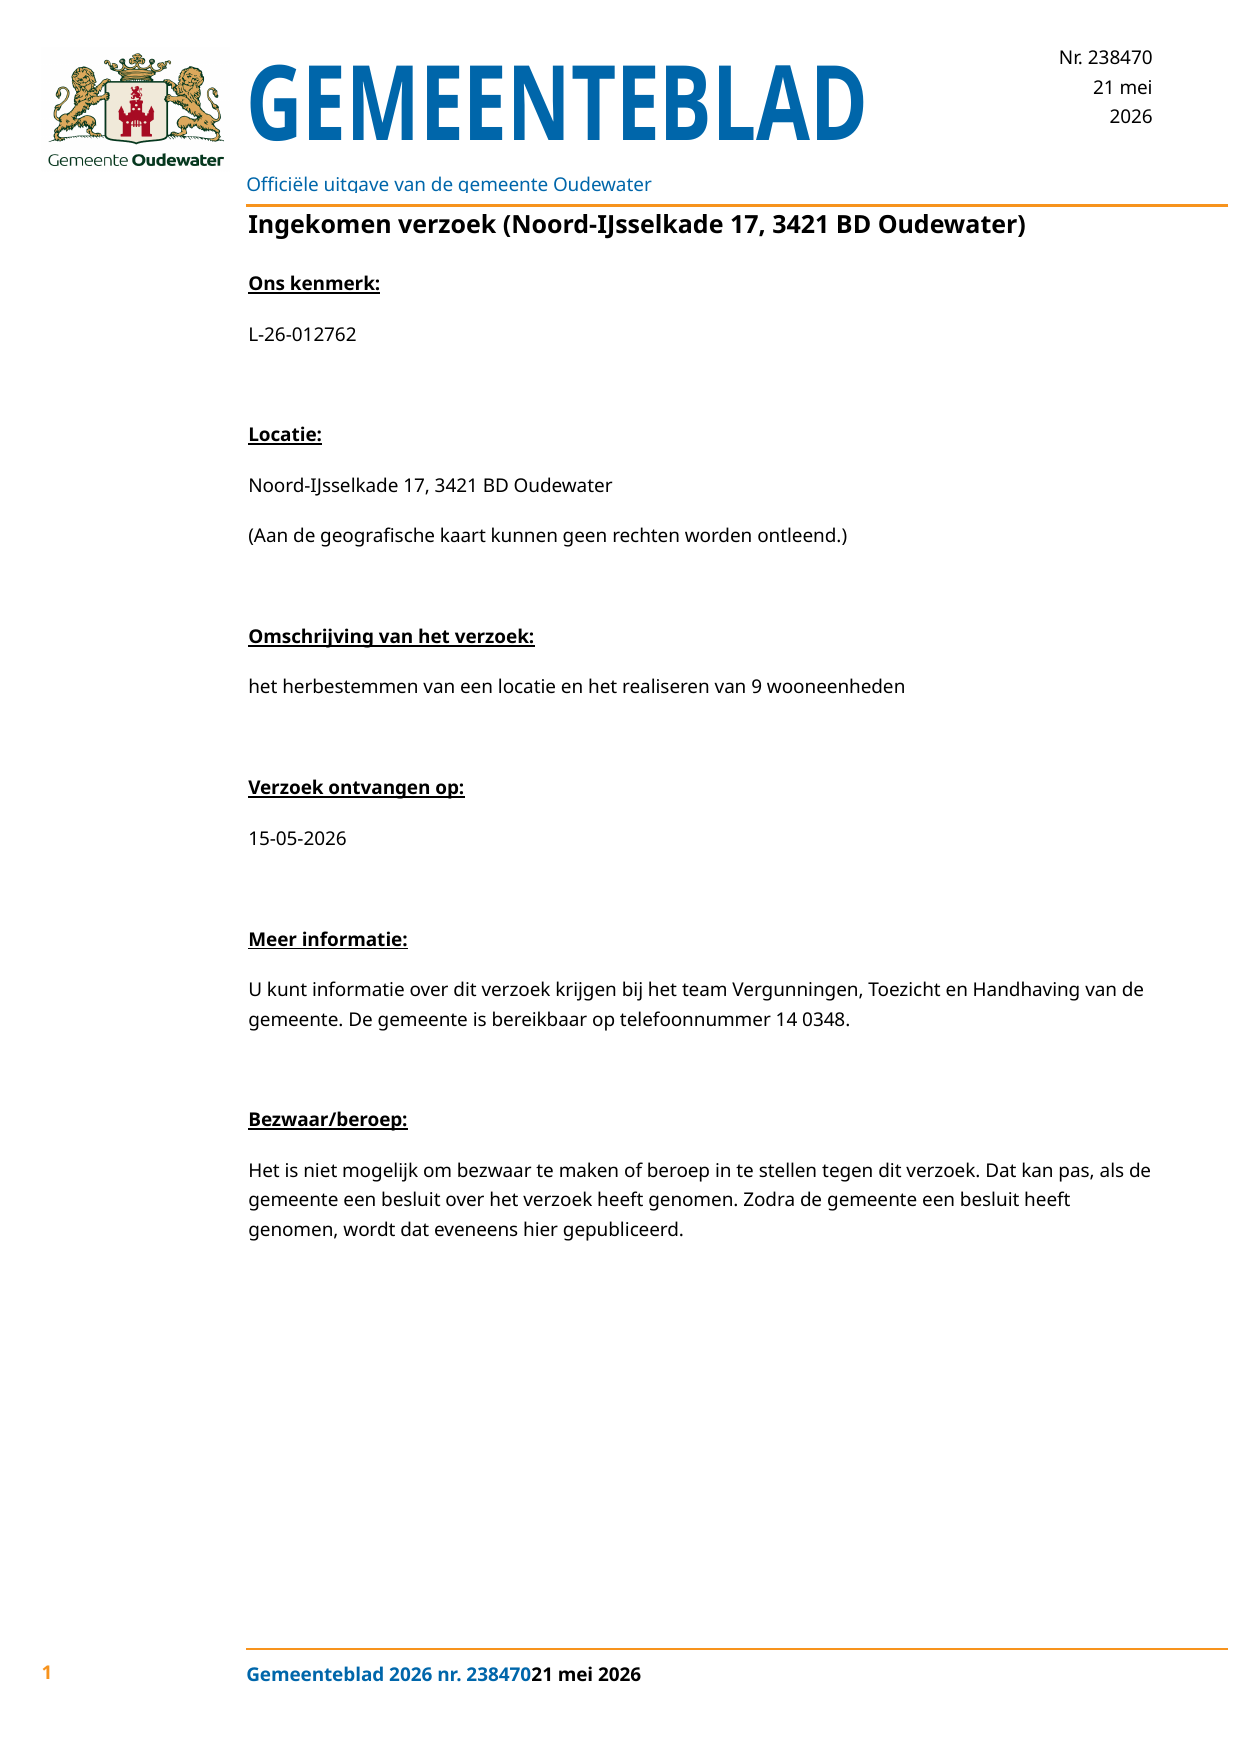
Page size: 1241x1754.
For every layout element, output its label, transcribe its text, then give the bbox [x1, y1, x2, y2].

text Locatie: [248, 422, 1152, 447]
text Meer informatie: [248, 926, 1152, 951]
text Noord-IJsselkade 17, 3421 BD Oudewater [248, 472, 1152, 498]
text 15-05-2026 [248, 825, 1152, 851]
text Omschrijving van het verzoek: [248, 623, 1152, 649]
text het herbestemmen van een locatie en het realiseren van 9 wooneenheden [248, 674, 1152, 699]
text Ons kenmerk: [248, 270, 1152, 296]
text Bezwaar/beroep: [248, 1107, 1152, 1132]
text Ingekomen verzoek (Noord-IJsselkade 17, 3421 BD Oudewater) [248, 207, 1152, 241]
text Het is niet mogelijk om bezwaar te maken of beroep in te stellen tegen dit verzoek. Dat kan pas, als de gemeente een besluit over het verzoek heeft genomen. Zodra de gemeente een besluit heeft genomen, wordt dat eveneens hier gepubliceerd. [248, 1157, 1152, 1242]
picture [41, 47, 231, 172]
text Verzoek ontvangen op: [248, 774, 1152, 800]
text U kunt informatie over dit verzoek krijgen bij het team Vergunningen, Toezicht en Handhaving van de gemeente. De gemeente is bereikbaar op telefoonnummer 14 0348. [248, 976, 1152, 1031]
text L-26-012762 [248, 321, 1152, 346]
text (Aan de geografische kaart kunnen geen rechten worden ontleend.) [248, 522, 1152, 548]
